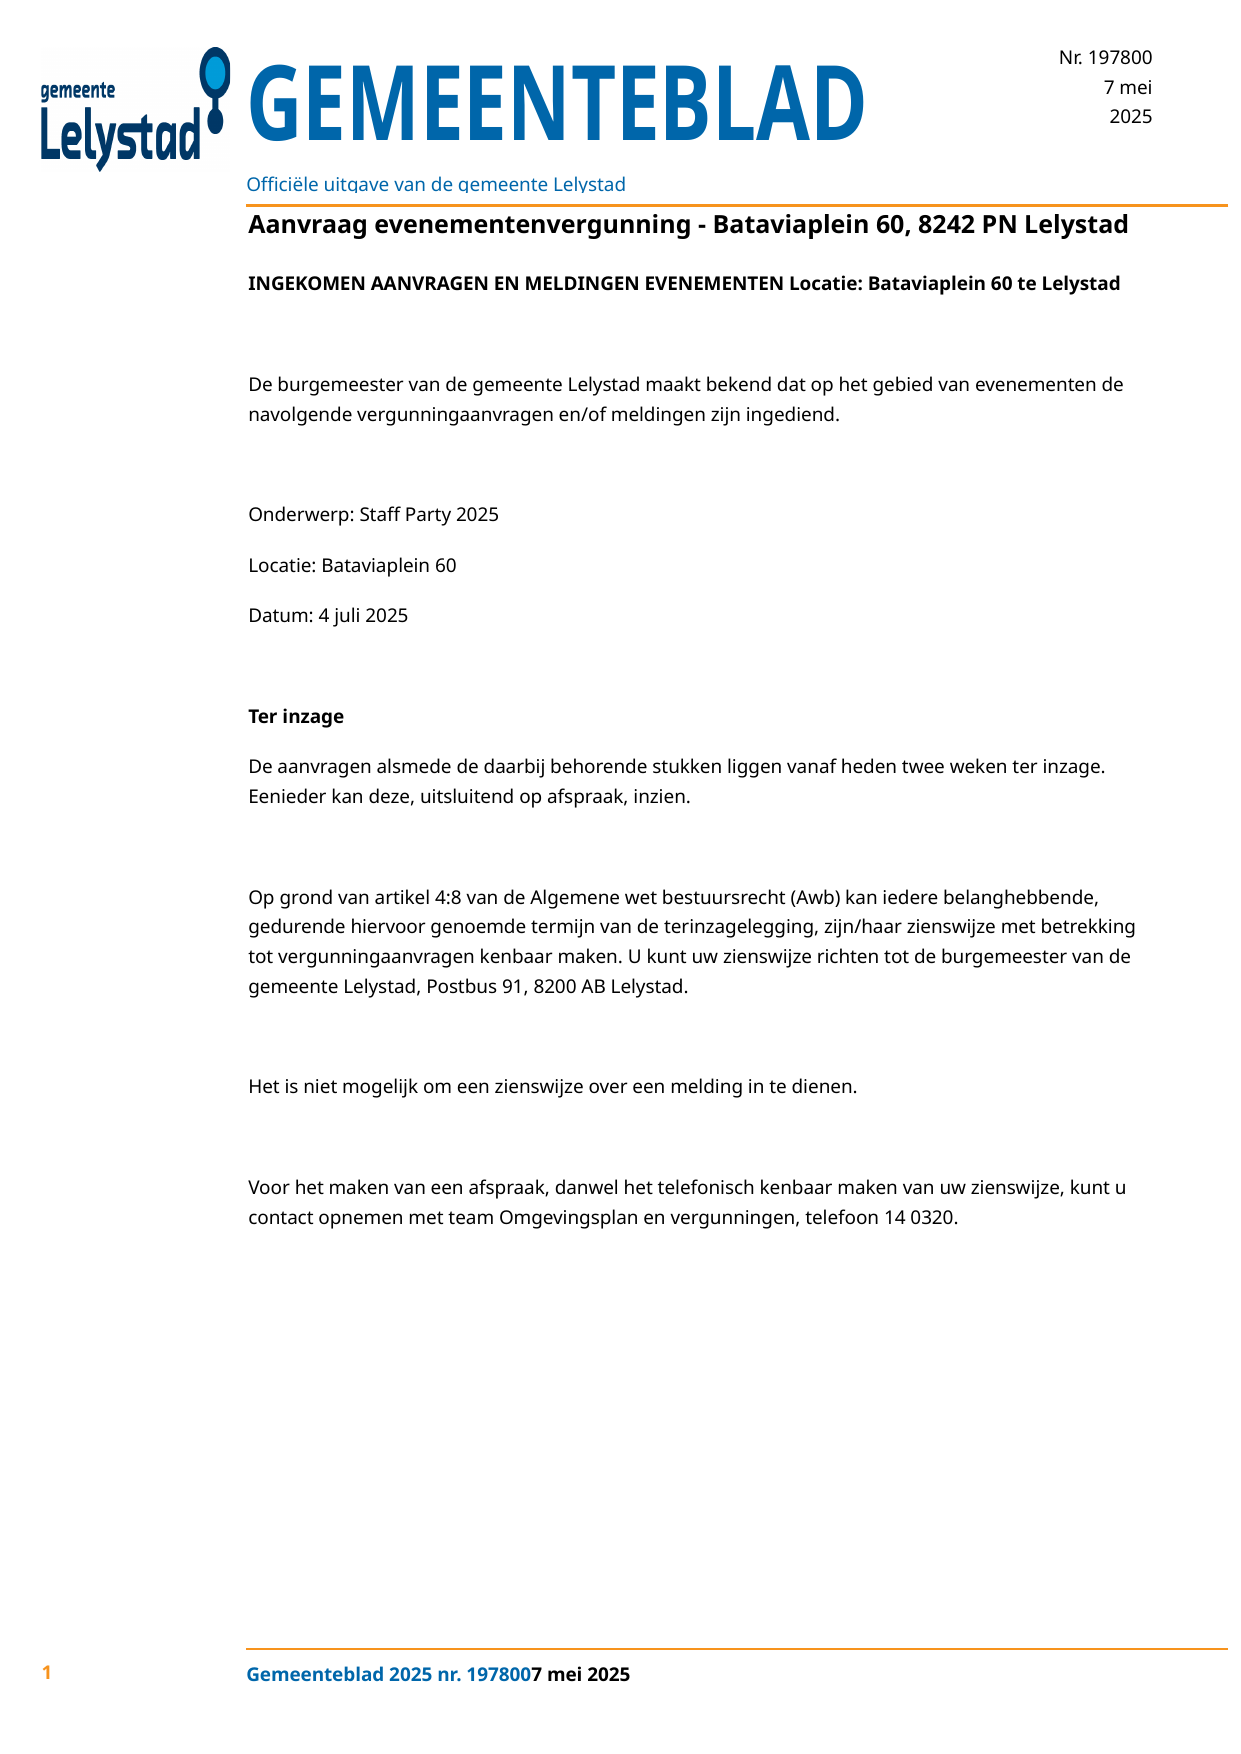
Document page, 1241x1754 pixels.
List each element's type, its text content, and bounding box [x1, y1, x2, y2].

text Het is niet mogelijk om een zienswijze over een melding in te dienen. [248, 1074, 1152, 1099]
text Voor het maken van een afspraak, danwel het telefonisch kenbaar maken van uw zienswijze, kunt u contact opnemen met team Omgevingsplan en vergunningen, telefoon 14 0320. [248, 1174, 1152, 1230]
text INGEKOMEN AANVRAGEN EN MELDINGEN EVENEMENTEN Locatie: Bataviaplein 60 te Lelystad [248, 270, 1152, 296]
picture [41, 47, 231, 172]
text Datum: 4 juli 2025 [248, 602, 1152, 628]
text Locatie: Bataviaplein 60 [248, 552, 1152, 578]
text De aanvragen alsmede de daarbij behorende stukken liggen vanaf heden twee weken ter inzage. Eenieder kan deze, uitsluitend op afspraak, inzien. [248, 754, 1152, 809]
text Ter inzage [248, 703, 1152, 729]
text Onderwerp: Staff Party 2025 [248, 502, 1152, 527]
text Aanvraag evenementenvergunning - Bataviaplein 60, 8242 PN Lelystad [248, 207, 1152, 241]
text Op grond van artikel 4:8 van de Algemene wet bestuursrecht (Awb) kan iedere belanghebbende, gedurende hiervoor genoemde termijn van de terinzagelegging, zijn/haar zienswijze met betrekking tot vergunningaanvragen kenbaar maken. U kunt uw zienswijze richten tot de burgemeester van de gemeente Lelystad, Postbus 91, 8200 AB Lelystad. [248, 884, 1152, 998]
text De burgemeester van de gemeente Lelystad maakt bekend dat op het gebied van evenementen de navolgende vergunningaanvragen en/of meldingen zijn ingediend. [248, 371, 1152, 426]
